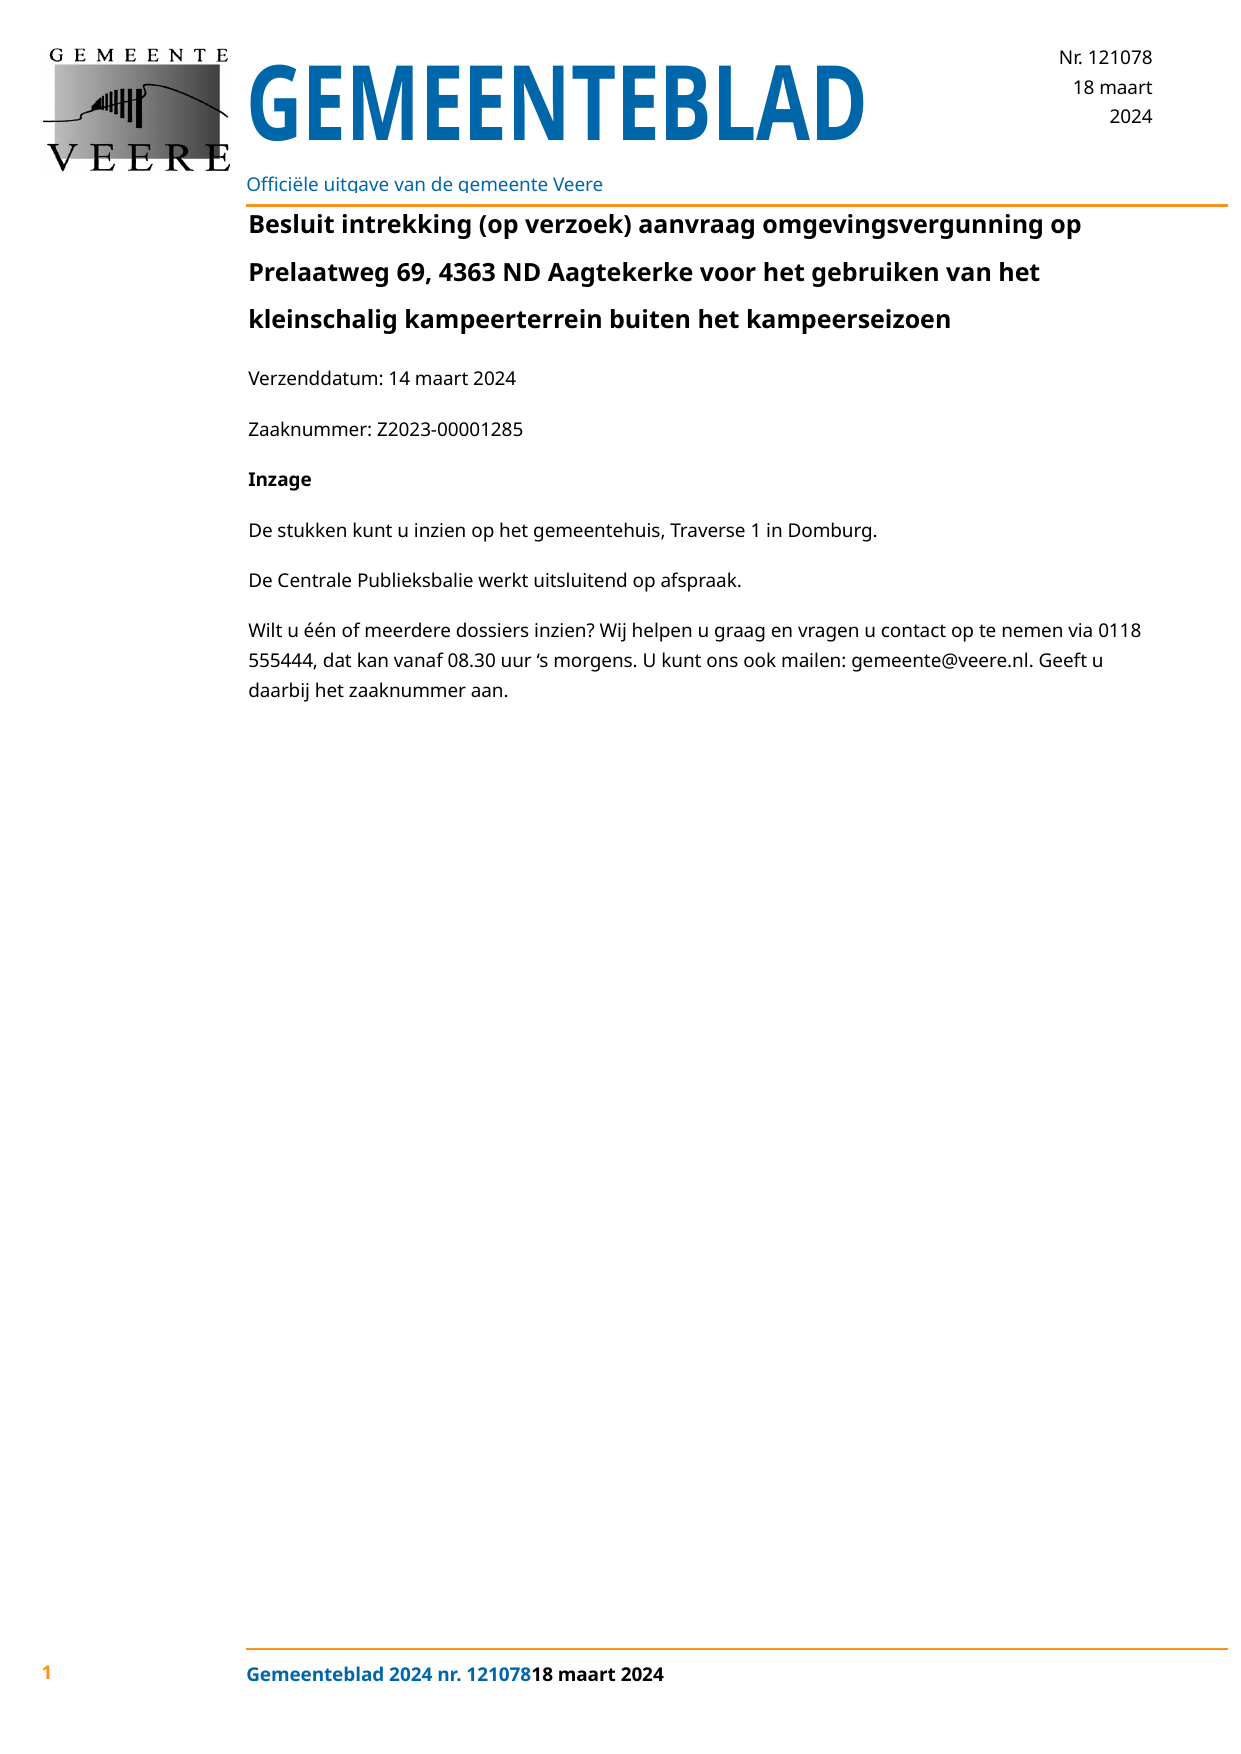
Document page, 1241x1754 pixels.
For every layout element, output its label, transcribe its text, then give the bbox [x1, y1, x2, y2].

picture [41, 47, 231, 172]
text Inzage [248, 466, 1152, 492]
text Verzenddatum: 14 maart 2024 [248, 366, 1152, 391]
text De stukken kunt u inzien op het gemeentehuis, Traverse 1 in Domburg. [248, 517, 1152, 542]
text Zaaknummer: Z2023-00001285 [248, 416, 1152, 442]
text Besluit intrekking (op verzoek) aanvraag omgevingsvergunning op Prelaatweg 69, 4363 ND Aagtekerke voor het gebruiken van het kleinschalig kampeerterrein buiten het kampeerseizoen [248, 207, 1152, 336]
text De Centrale Publieksbalie werkt uitsluitend op afspraak. [248, 567, 1152, 593]
text Wilt u één of meerdere dossiers inzien? Wij helpen u graag en vragen u contact op te nemen via 0118 555444, dat kan vanaf 08.30 uur ‘s morgens. U kunt ons ook mailen: gemeente@veere.nl. Geeft u daarbij het zaaknummer aan. [248, 618, 1152, 702]
